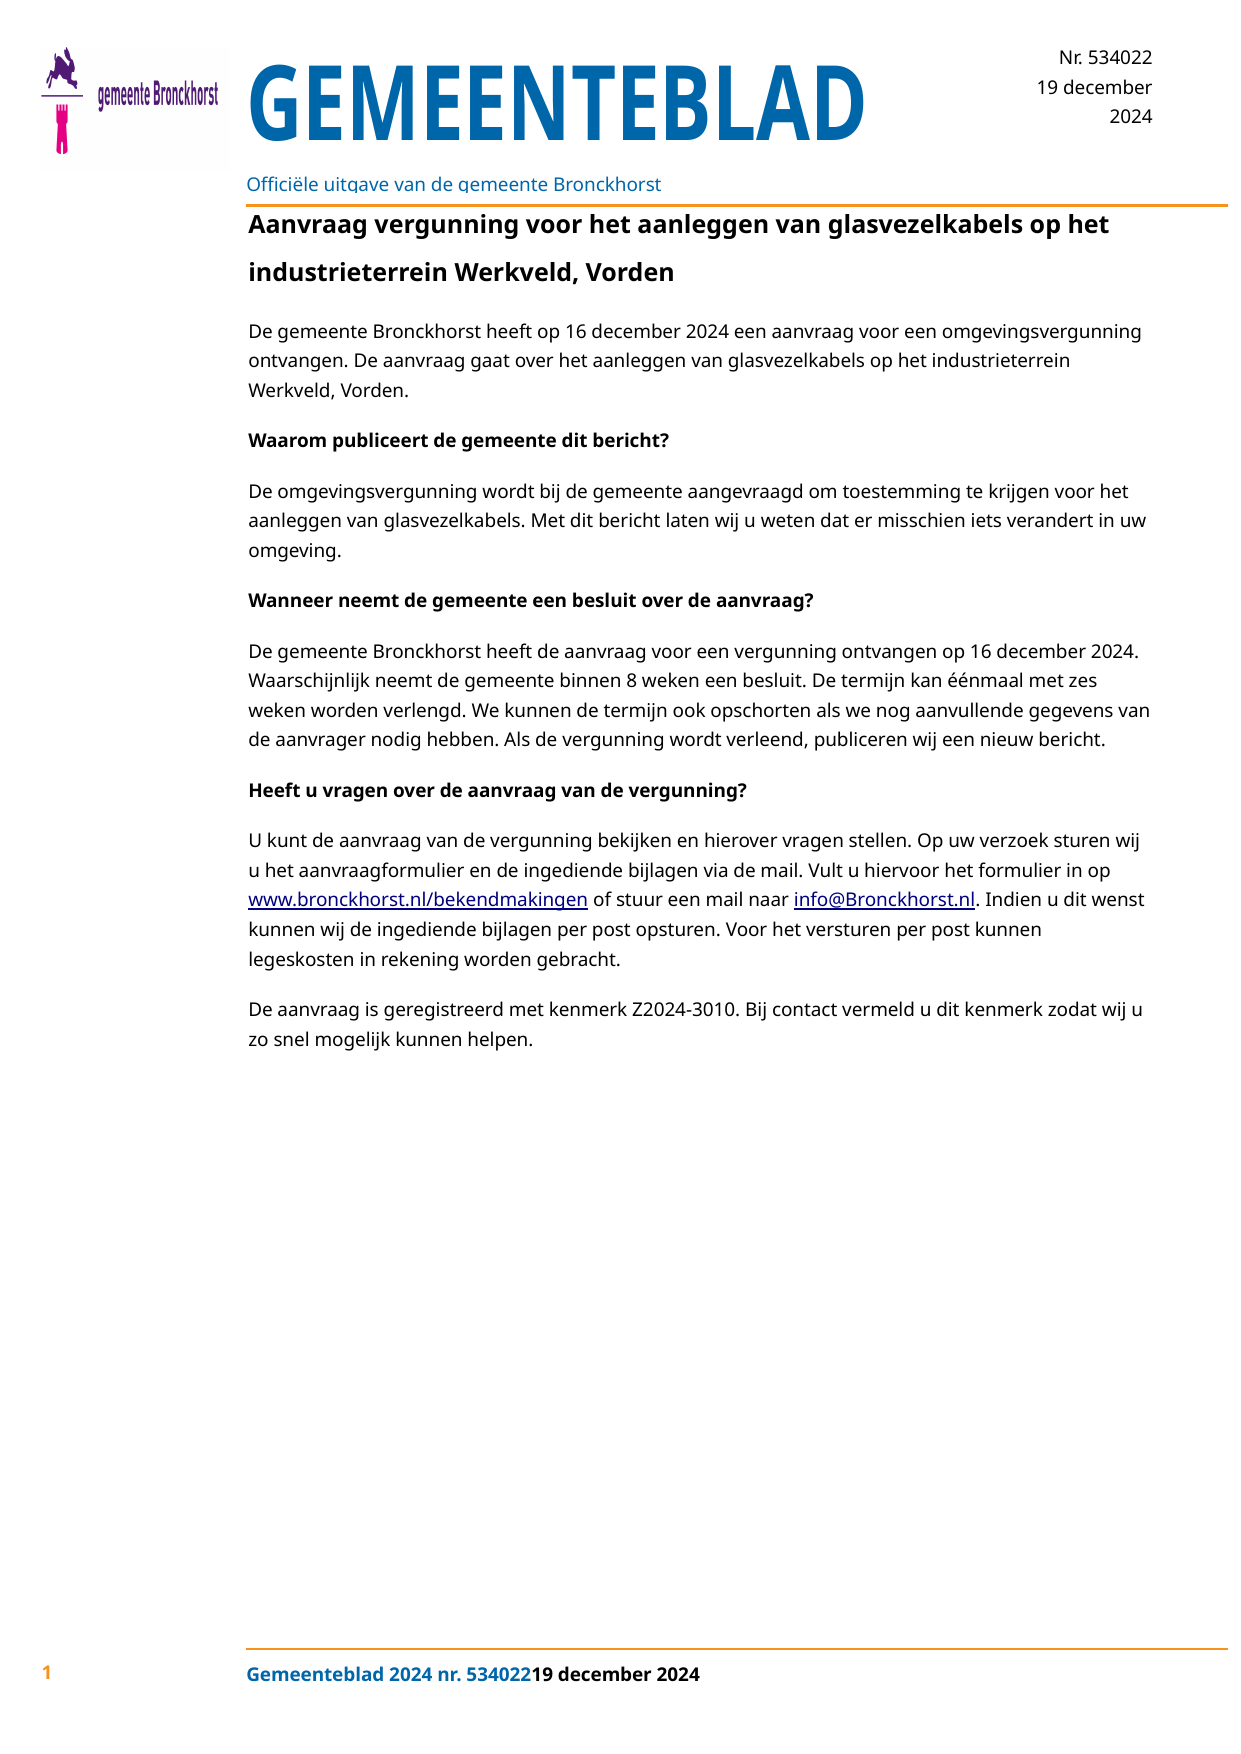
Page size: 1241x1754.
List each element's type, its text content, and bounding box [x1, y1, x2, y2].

text Heeft u vragen over de aanvraag van de vergunning? [248, 777, 1152, 803]
picture [41, 47, 231, 172]
text U kunt de aanvraag van de vergunning bekijken en hierover vragen stellen. Op uw verzoek sturen wij u het aanvraagformulier en de ingediende bijlagen via de mail. Vult u hiervoor het formulier in op www.bronckhorst.nl/bekendmakingen of stuur een mail naar info@Bronckhorst.nl. Indien u dit wenst kunnen wij de ingediende bijlagen per post opsturen. Voor het versturen per post kunnen legeskosten in rekening worden gebracht. [248, 827, 1152, 972]
text De gemeente Bronckhorst heeft op 16 december 2024 een aanvraag voor een omgevingsvergunning ontvangen. De aanvraag gaat over het aanleggen van glasvezelkabels op het industrieterrein Werkveld, Vorden. [248, 318, 1152, 403]
text Aanvraag vergunning voor het aanleggen van glasvezelkabels op het industrieterrein Werkveld, Vorden [248, 207, 1152, 288]
text De aanvraag is geregistreerd met kenmerk Z2024-3010. Bij contact vermeld u dit kenmerk zodat wij u zo snel mogelijk kunnen helpen. [248, 996, 1152, 1052]
text Waarom publiceert de gemeente dit bericht? [248, 427, 1152, 453]
text De omgevingsvergunning wordt bij de gemeente aangevraagd om toestemming te krijgen voor het aanleggen van glasvezelkabels. Met dit bericht laten wij u weten dat er misschien iets verandert in uw omgeving. [248, 478, 1152, 563]
text De gemeente Bronckhorst heeft de aanvraag voor een vergunning ontvangen op 16 december 2024. Waarschijnlijk neemt de gemeente binnen 8 weken een besluit. De termijn kan éénmaal met zes weken worden verlengd. We kunnen de termijn ook opschorten als we nog aanvullende gegevens van de aanvrager nodig hebben. Als de vergunning wordt verleend, publiceren wij een nieuw bericht. [248, 638, 1152, 752]
text Wanneer neemt de gemeente een besluit over de aanvraag? [248, 587, 1152, 613]
